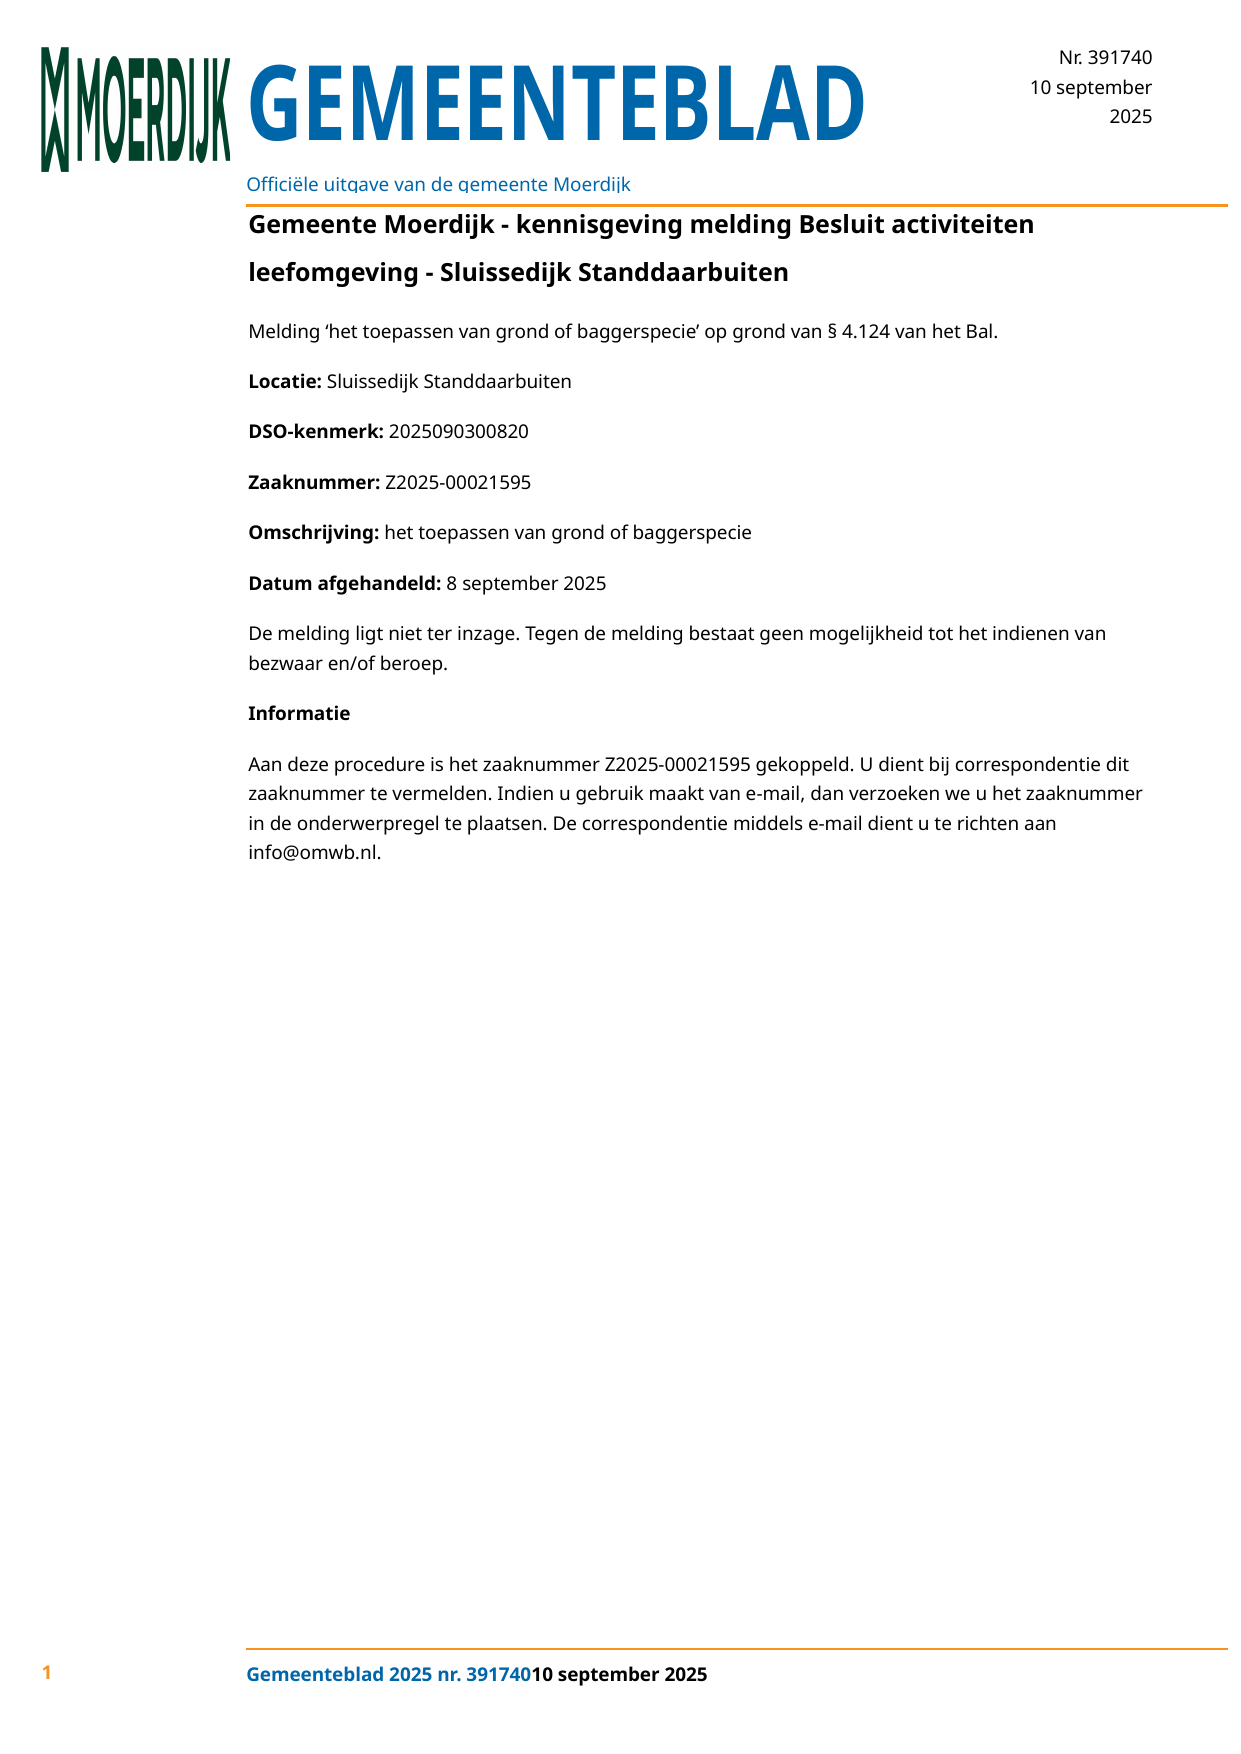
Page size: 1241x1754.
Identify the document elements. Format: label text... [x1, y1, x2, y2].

text Aan deze procedure is het zaaknummer Z2025-00021595 gekoppeld. U dient bij correspondentie dit zaaknummer te vermelden. Indien u gebruik maakt van e-mail, dan verzoeken we u het zaaknummer in de onderwerpregel te plaatsen. De correspondentie middels e-mail dient u te richten aan info@omwb.nl. [248, 751, 1152, 865]
text Omschrijving: het toepassen van grond of baggerspecie [248, 519, 1152, 545]
text De melding ligt niet ter inzage. Tegen de melding bestaat geen mogelijkheid tot het indienen van bezwaar en/of beroep. [248, 620, 1152, 676]
text Datum afgehandeld: 8 september 2025 [248, 570, 1152, 596]
text DSO-kenmerk: 2025090300820 [248, 419, 1152, 444]
text Informatie [248, 700, 1152, 726]
text Melding ‘het toepassen van grond of baggerspecie’ op grond van § 4.124 van het Bal. [248, 318, 1152, 344]
text Zaaknummer: Z2025-00021595 [248, 469, 1152, 495]
picture [41, 47, 231, 172]
text Locatie: Sluissedijk Standdaarbuiten [248, 368, 1152, 394]
text Gemeente Moerdijk - kennisgeving melding Besluit activiteiten leefomgeving - Sluissedijk Standdaarbuiten [248, 207, 1152, 288]
